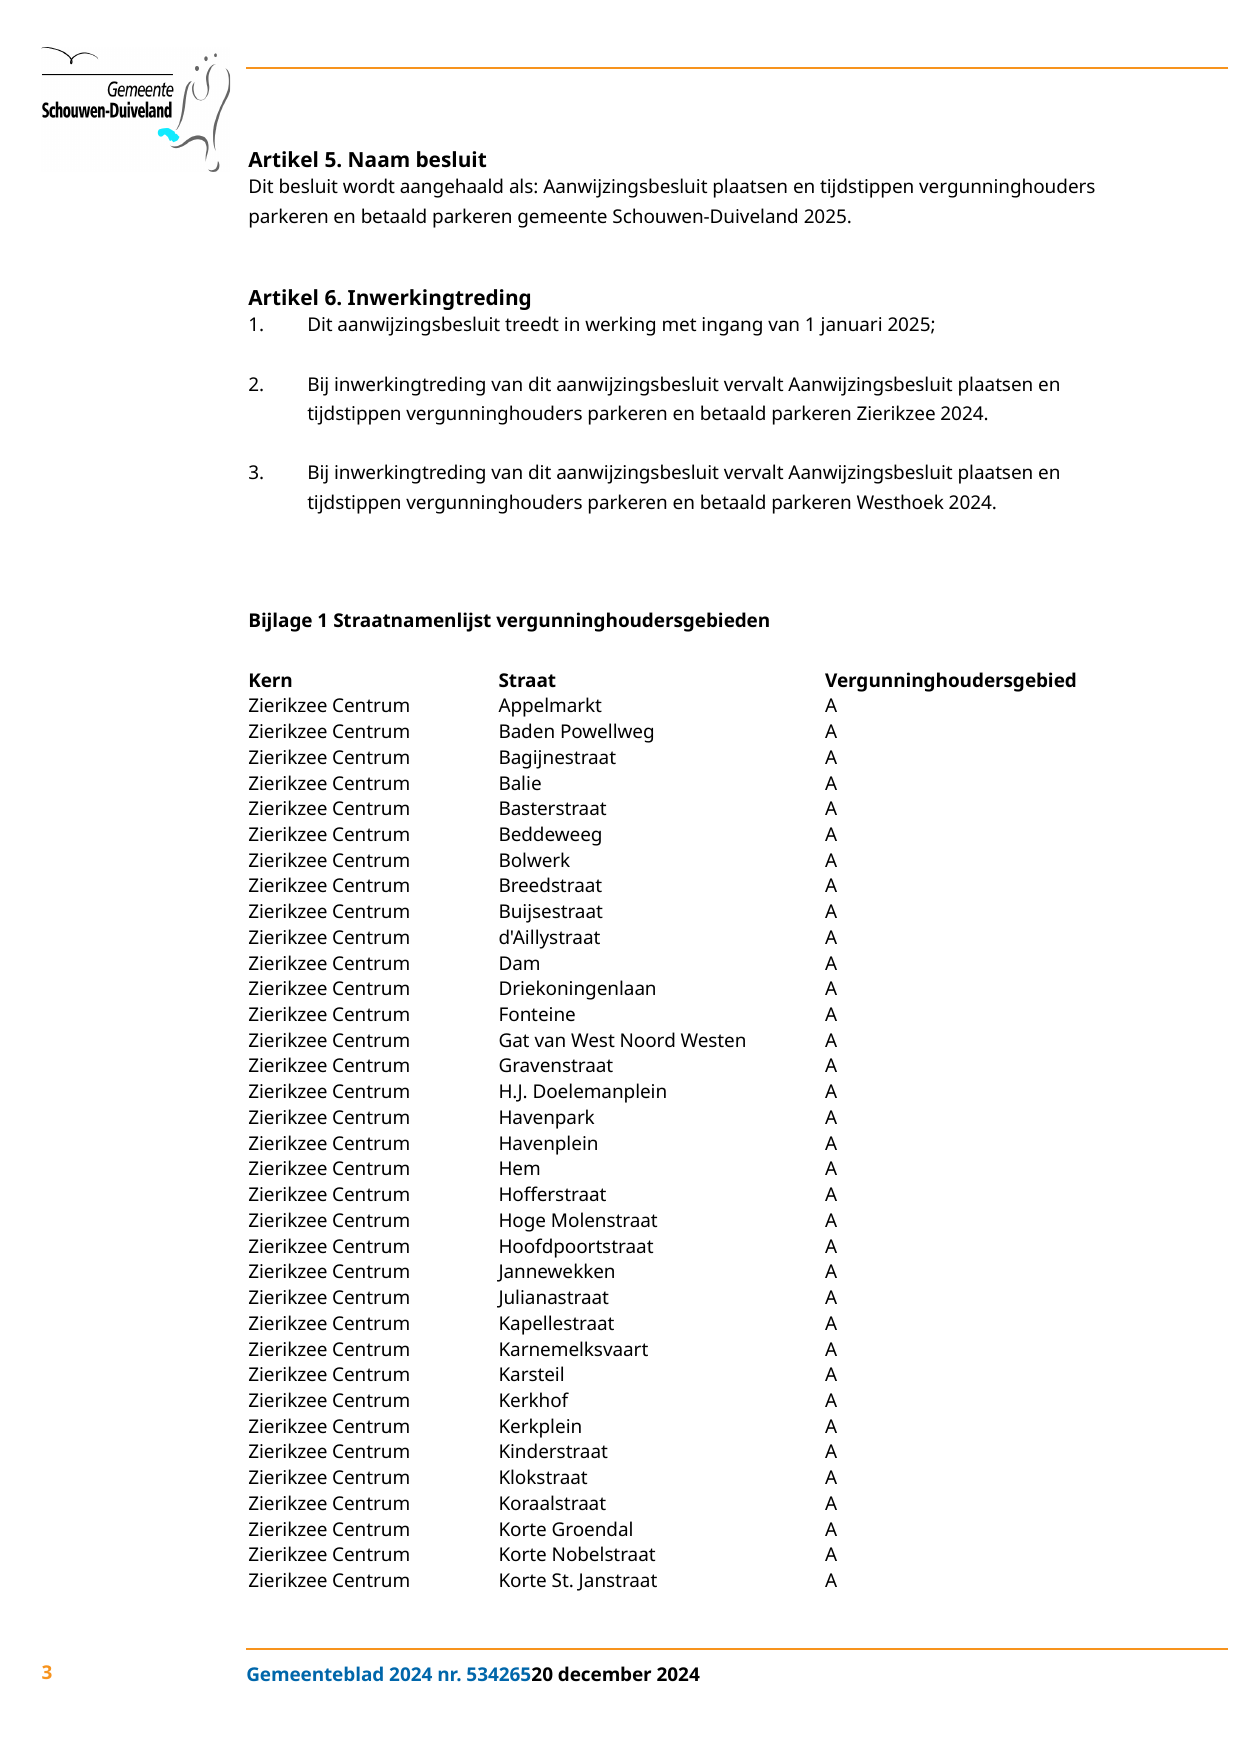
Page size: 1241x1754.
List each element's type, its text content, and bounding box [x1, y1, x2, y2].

table_cell A [825, 795, 1152, 821]
table_cell A [825, 1156, 1152, 1181]
table_cell Zierikzee Centrum [248, 1130, 498, 1156]
table_cell Zierikzee Centrum [248, 1567, 498, 1593]
table_cell Beddeweeg [498, 821, 825, 847]
table_cell A [825, 1233, 1152, 1258]
table_cell Havenplein [498, 1130, 825, 1156]
table_cell Zierikzee Centrum [248, 821, 498, 847]
table_cell Zierikzee Centrum [248, 1490, 498, 1516]
table_cell Zierikzee Centrum [248, 1310, 498, 1336]
table_cell H.J. Doelemanplein [498, 1079, 825, 1104]
table_cell Zierikzee Centrum [248, 1361, 498, 1387]
table_cell A [825, 1130, 1152, 1156]
table_cell Dam [498, 950, 825, 976]
table_cell Zierikzee Centrum [248, 1336, 498, 1361]
table_cell Julianastraat [498, 1284, 825, 1310]
table_cell Zierikzee Centrum [248, 1516, 498, 1542]
table_cell Buijsestraat [498, 898, 825, 924]
table_cell Klokstraat [498, 1464, 825, 1490]
table_cell Zierikzee Centrum [248, 1079, 498, 1104]
table_cell A [825, 1207, 1152, 1233]
table_cell Hem [498, 1156, 825, 1181]
table_cell Zierikzee Centrum [248, 1181, 498, 1207]
table_cell Zierikzee Centrum [248, 1439, 498, 1464]
table_cell Zierikzee Centrum [248, 898, 498, 924]
table_cell Zierikzee Centrum [248, 744, 498, 770]
table_cell Korte Groendal [498, 1516, 825, 1542]
table_cell Zierikzee Centrum [248, 795, 498, 821]
table_cell Zierikzee Centrum [248, 1413, 498, 1439]
table_cell A [825, 924, 1152, 950]
table_cell Kerkplein [498, 1413, 825, 1439]
table_cell A [825, 1259, 1152, 1284]
table_cell A [825, 1361, 1152, 1387]
table_cell Hofferstraat [498, 1181, 825, 1207]
table_cell Zierikzee Centrum [248, 1156, 498, 1181]
table_cell A [825, 1413, 1152, 1439]
table_cell Breedstraat [498, 873, 825, 898]
table_cell Driekoningenlaan [498, 976, 825, 1001]
table_cell Bolwerk [498, 847, 825, 873]
table_header Kern [248, 667, 498, 692]
table_cell Zierikzee Centrum [248, 873, 498, 898]
table_cell A [825, 1053, 1152, 1078]
table_cell Zierikzee Centrum [248, 718, 498, 744]
text Artikel 6. Inwerkingtreding [248, 283, 1152, 312]
table_cell Balie [498, 770, 825, 795]
text Dit besluit wordt aangehaald als: Aanwijzingsbesluit plaatsen en tijdstippen vergunninghouders parkeren en betaald parkeren gemeente Schouwen-Duiveland 2025. [248, 174, 1152, 229]
table_cell A [825, 1181, 1152, 1207]
table_cell A [825, 1001, 1152, 1027]
table_cell Zierikzee Centrum [248, 770, 498, 795]
text Bijlage 1 Straatnamenlijst vergunninghoudersgebieden [248, 607, 1152, 633]
list Bij inwerkingtreding van dit aanwijzingsbesluit vervalt Aanwijzingsbesluit plaatsen en tijdstippen vergunninghouders parkeren en betaald parkeren Zierikzee 2024. [248, 371, 1152, 426]
table_cell Koraalstraat [498, 1490, 825, 1516]
table_cell Gravenstraat [498, 1053, 825, 1078]
table_cell A [825, 1567, 1152, 1593]
table_cell A [825, 1079, 1152, 1104]
table_cell Havenpark [498, 1104, 825, 1130]
table_cell A [825, 718, 1152, 744]
table_cell Hoge Molenstraat [498, 1207, 825, 1233]
table_cell A [825, 1516, 1152, 1542]
table_cell Fonteine [498, 1001, 825, 1027]
table_cell Zierikzee Centrum [248, 1464, 498, 1490]
table_cell Jannewekken [498, 1259, 825, 1284]
table_cell Korte St. Janstraat [498, 1567, 825, 1593]
table_cell Appelmarkt [498, 693, 825, 718]
table_cell A [825, 1542, 1152, 1567]
table_cell A [825, 873, 1152, 898]
table_cell A [825, 1439, 1152, 1464]
picture [41, 47, 231, 172]
table_cell Bagijnestraat [498, 744, 825, 770]
table_cell Zierikzee Centrum [248, 1387, 498, 1413]
list Bij inwerkingtreding van dit aanwijzingsbesluit vervalt Aanwijzingsbesluit plaatsen en tijdstippen vergunninghouders parkeren en betaald parkeren Westhoek 2024. [248, 459, 1152, 515]
table_cell A [825, 1284, 1152, 1310]
table_cell Karsteil [498, 1361, 825, 1387]
table_cell A [825, 1490, 1152, 1516]
table_cell A [825, 1104, 1152, 1130]
table_cell A [825, 1310, 1152, 1336]
table_cell A [825, 821, 1152, 847]
table_cell Zierikzee Centrum [248, 1104, 498, 1130]
table_cell Kapellestraat [498, 1310, 825, 1336]
table_cell Karnemelksvaart [498, 1336, 825, 1361]
list Dit aanwijzingsbesluit treedt in werking met ingang van 1 januari 2025; [248, 312, 1152, 337]
table_cell Zierikzee Centrum [248, 1001, 498, 1027]
table_cell A [825, 847, 1152, 873]
table_cell A [825, 1027, 1152, 1053]
table_cell A [825, 950, 1152, 976]
table_cell Zierikzee Centrum [248, 1207, 498, 1233]
table_cell Kinderstraat [498, 1439, 825, 1464]
table_cell Zierikzee Centrum [248, 976, 498, 1001]
table_cell Korte Nobelstraat [498, 1542, 825, 1567]
table_cell Zierikzee Centrum [248, 847, 498, 873]
table_cell A [825, 1387, 1152, 1413]
table_cell Hoofdpoortstraat [498, 1233, 825, 1258]
text Artikel 5. Naam besluit [248, 145, 1152, 174]
table_cell A [825, 1336, 1152, 1361]
table_cell Zierikzee Centrum [248, 1053, 498, 1078]
table_cell Zierikzee Centrum [248, 693, 498, 718]
table_cell Zierikzee Centrum [248, 1027, 498, 1053]
table_cell Kerkhof [498, 1387, 825, 1413]
table_cell Gat van West Noord Westen [498, 1027, 825, 1053]
table_header Vergunninghoudersgebied [825, 667, 1152, 692]
table_cell d'Aillystraat [498, 924, 825, 950]
table_cell Zierikzee Centrum [248, 1542, 498, 1567]
table_cell Basterstraat [498, 795, 825, 821]
table_cell A [825, 770, 1152, 795]
table_cell Zierikzee Centrum [248, 1233, 498, 1258]
table_header Straat [498, 667, 825, 692]
table_cell Zierikzee Centrum [248, 1259, 498, 1284]
table_cell A [825, 1464, 1152, 1490]
table_cell Zierikzee Centrum [248, 950, 498, 976]
table_cell A [825, 898, 1152, 924]
table_cell A [825, 693, 1152, 718]
table_cell Zierikzee Centrum [248, 1284, 498, 1310]
table_cell Baden Powellweg [498, 718, 825, 744]
table_cell A [825, 744, 1152, 770]
table_cell A [825, 976, 1152, 1001]
table_cell Zierikzee Centrum [248, 924, 498, 950]
